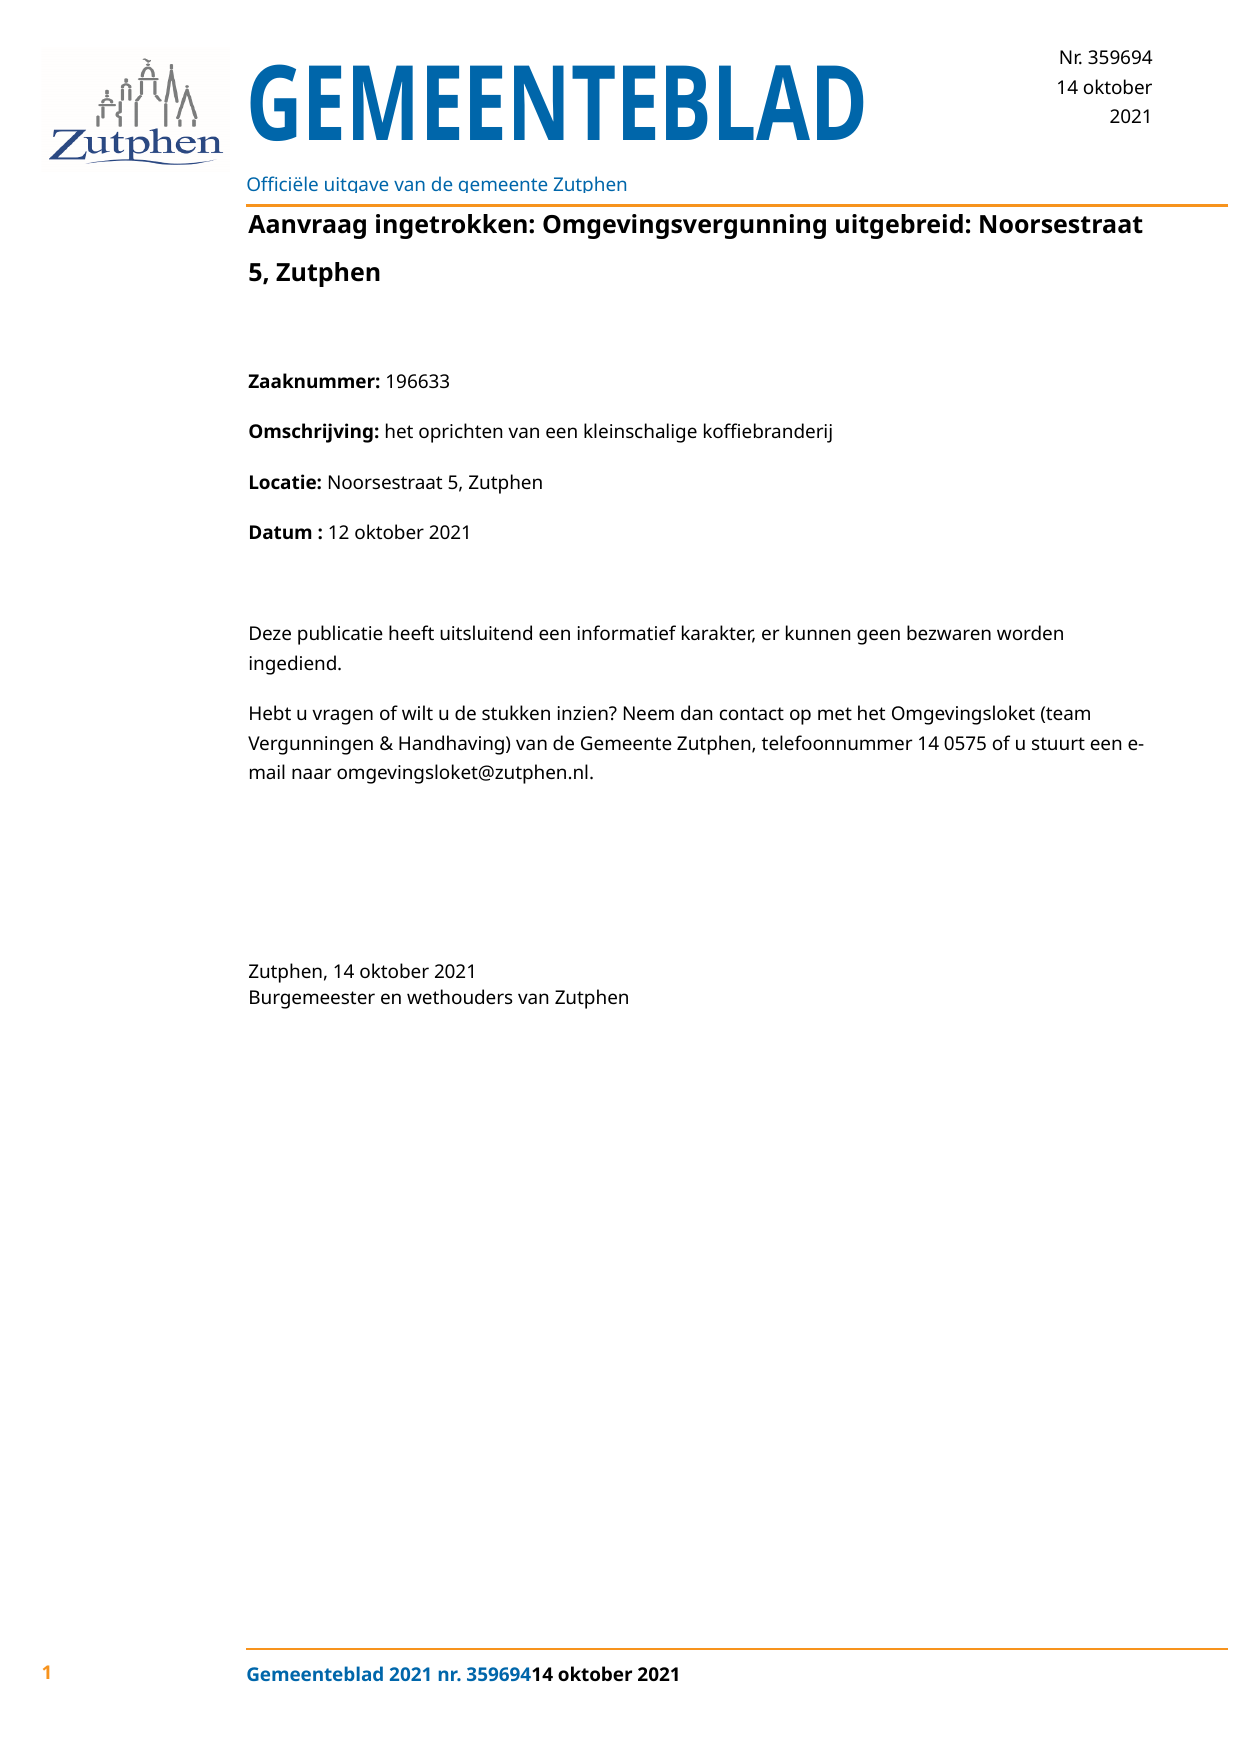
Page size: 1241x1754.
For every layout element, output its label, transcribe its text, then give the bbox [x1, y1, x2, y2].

text Aanvraag ingetrokken: Omgevingsvergunning uitgebreid: Noorsestraat 5, Zutphen [248, 207, 1152, 288]
text Burgemeester en wethouders van Zutphen [248, 984, 1152, 1010]
picture [41, 47, 231, 172]
text Hebt u vragen of wilt u de stukken inzien? Neem dan contact op met het Omgevingsloket (team Vergunningen & Handhaving) van de Gemeente Zutphen, telefoonnummer 14 0575 of u stuurt een e-mail naar omgevingsloket@zutphen.nl. [248, 700, 1152, 785]
text Omschrijving: het oprichten van een kleinschalige koffiebranderij [248, 419, 1152, 444]
text Zutphen, 14 oktober 2021 [248, 959, 1152, 984]
text Deze publicatie heeft uitsluitend een informatief karakter, er kunnen geen bezwaren worden ingediend. [248, 620, 1152, 676]
text Zaaknummer: 196633 [248, 368, 1152, 394]
text Locatie: Noorsestraat 5, Zutphen [248, 469, 1152, 495]
text Datum : 12 oktober 2021 [248, 519, 1152, 545]
